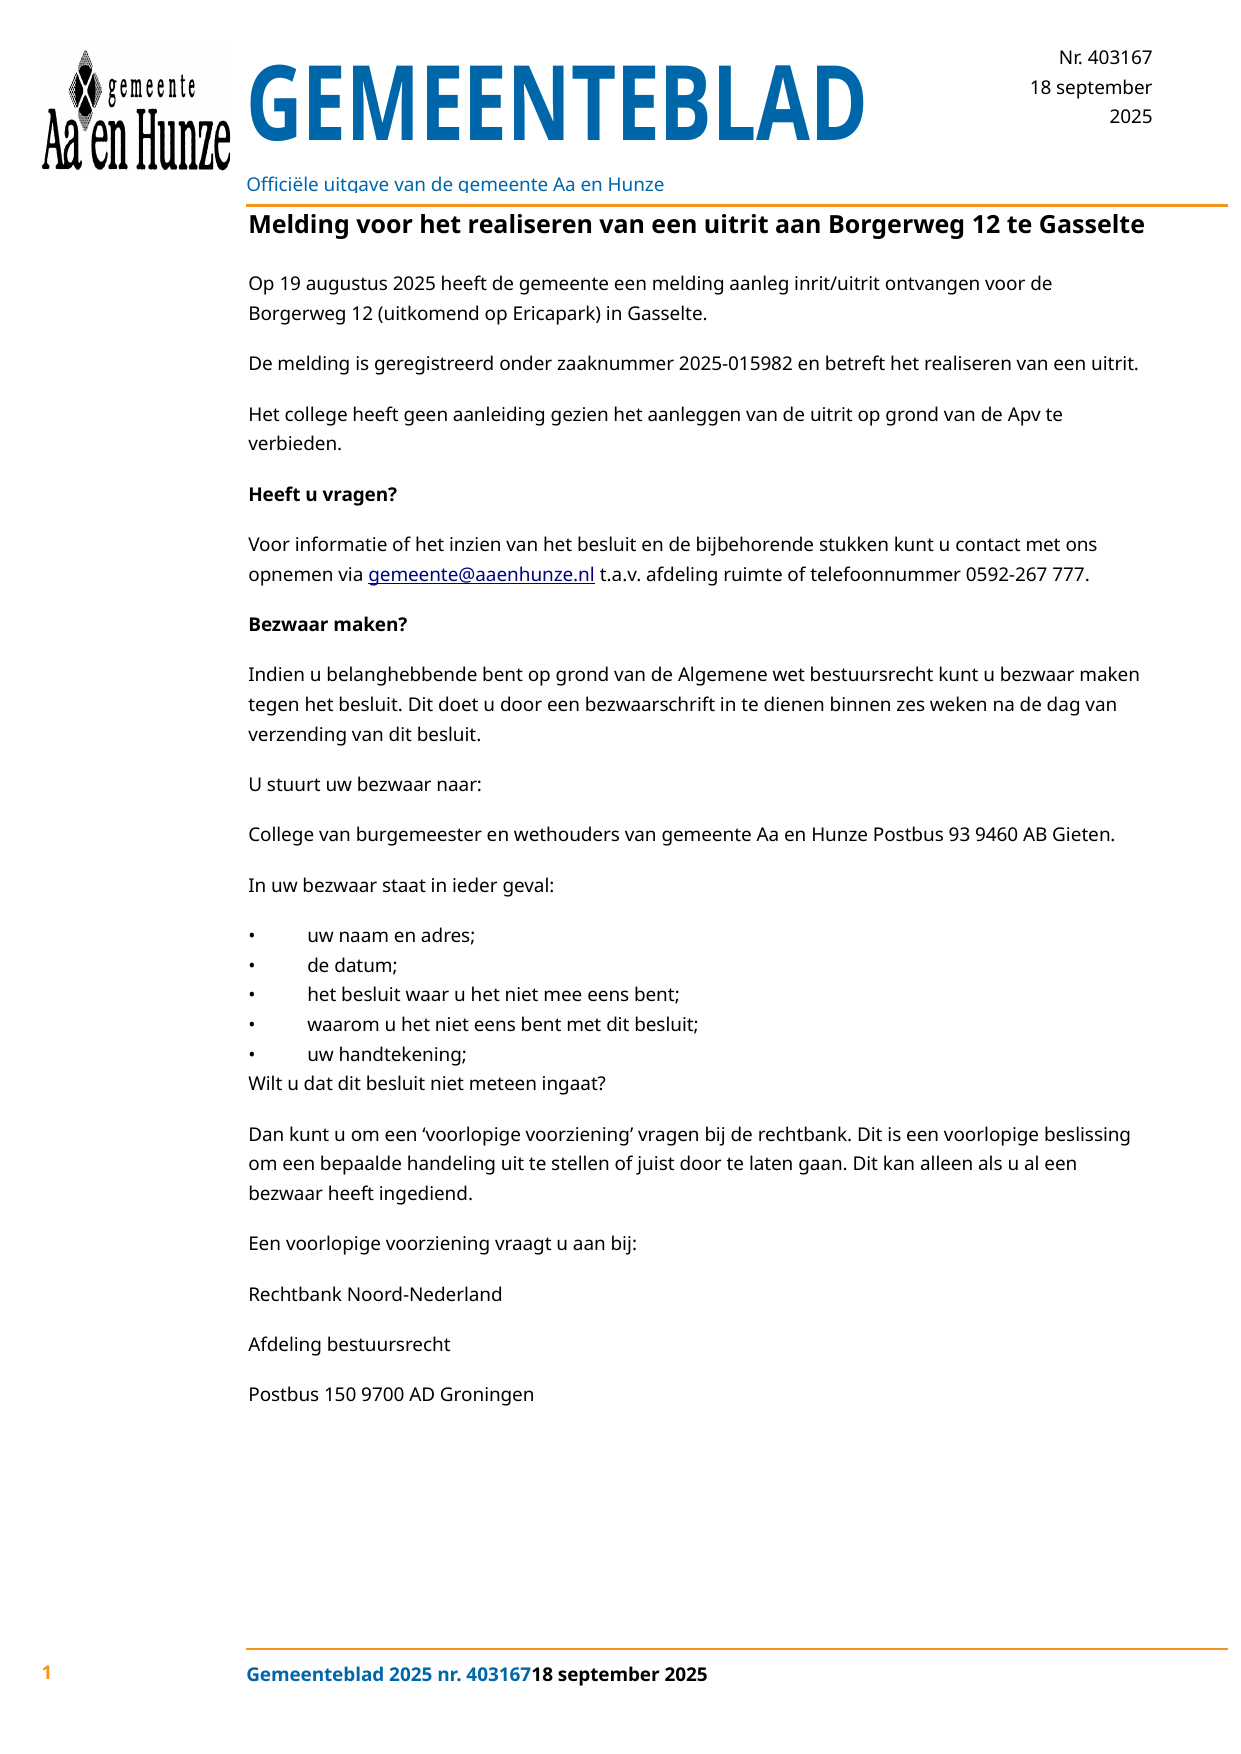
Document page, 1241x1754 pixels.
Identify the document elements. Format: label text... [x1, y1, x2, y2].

text Een voorlopige voorziening vraagt u aan bij: [248, 1230, 1152, 1256]
text De melding is geregistreerd onder zaaknummer 2025-015982 en betreft het realiseren van een uitrit. [248, 350, 1152, 376]
list uw naam en adres; [248, 922, 1152, 948]
text Indien u belanghebbende bent op grond van de Algemene wet bestuursrecht kunt u bezwaar maken tegen het besluit. Dit doet u door een bezwaarschrift in te dienen binnen zes weken na de dag van verzending van dit besluit. [248, 662, 1152, 746]
text College van burgemeester en wethouders van gemeente Aa en Hunze Postbus 93 9460 AB Gieten. [248, 822, 1152, 847]
text Dan kunt u om een ‘voorlopige voorziening’ vragen bij de rechtbank. Dit is een voorlopige beslissing om een bepaalde handeling uit te stellen of juist door te laten gaan. Dit kan alleen als u al een bezwaar heeft ingediend. [248, 1121, 1152, 1206]
text Rechtbank Noord-Nederland [248, 1281, 1152, 1306]
list de datum; [248, 952, 1152, 978]
list waarom u het niet eens bent met dit besluit; [248, 1011, 1152, 1037]
text In uw bezwaar staat in ieder geval: [248, 872, 1152, 898]
text Voor informatie of het inzien van het besluit en de bijbehorende stukken kunt u contact met ons opnemen via gemeente@aaenhunze.nl t.a.v. afdeling ruimte of telefoonnummer 0592-267 777. [248, 531, 1152, 586]
text Afdeling bestuursrecht [248, 1331, 1152, 1357]
text Het college heeft geen aanleiding gezien het aanleggen van de uitrit op grond van de Apv te verbieden. [248, 401, 1152, 456]
text Heeft u vragen? [248, 481, 1152, 506]
list het besluit waar u het niet mee eens bent; [248, 982, 1152, 1007]
text Postbus 150 9700 AD Groningen [248, 1382, 1152, 1407]
text Wilt u dat dit besluit niet meteen ingaat? [248, 1070, 1152, 1096]
text Op 19 augustus 2025 heeft de gemeente een melding aanleg inrit/uitrit ontvangen voor de Borgerweg 12 (uitkomend op Ericapark) in Gasselte. [248, 270, 1152, 326]
picture [41, 47, 231, 172]
text Bezwaar maken? [248, 611, 1152, 637]
list uw handtekening; [248, 1041, 1152, 1066]
text U stuurt uw bezwaar naar: [248, 771, 1152, 797]
text Melding voor het realiseren van een uitrit aan Borgerweg 12 te Gasselte [248, 207, 1152, 241]
